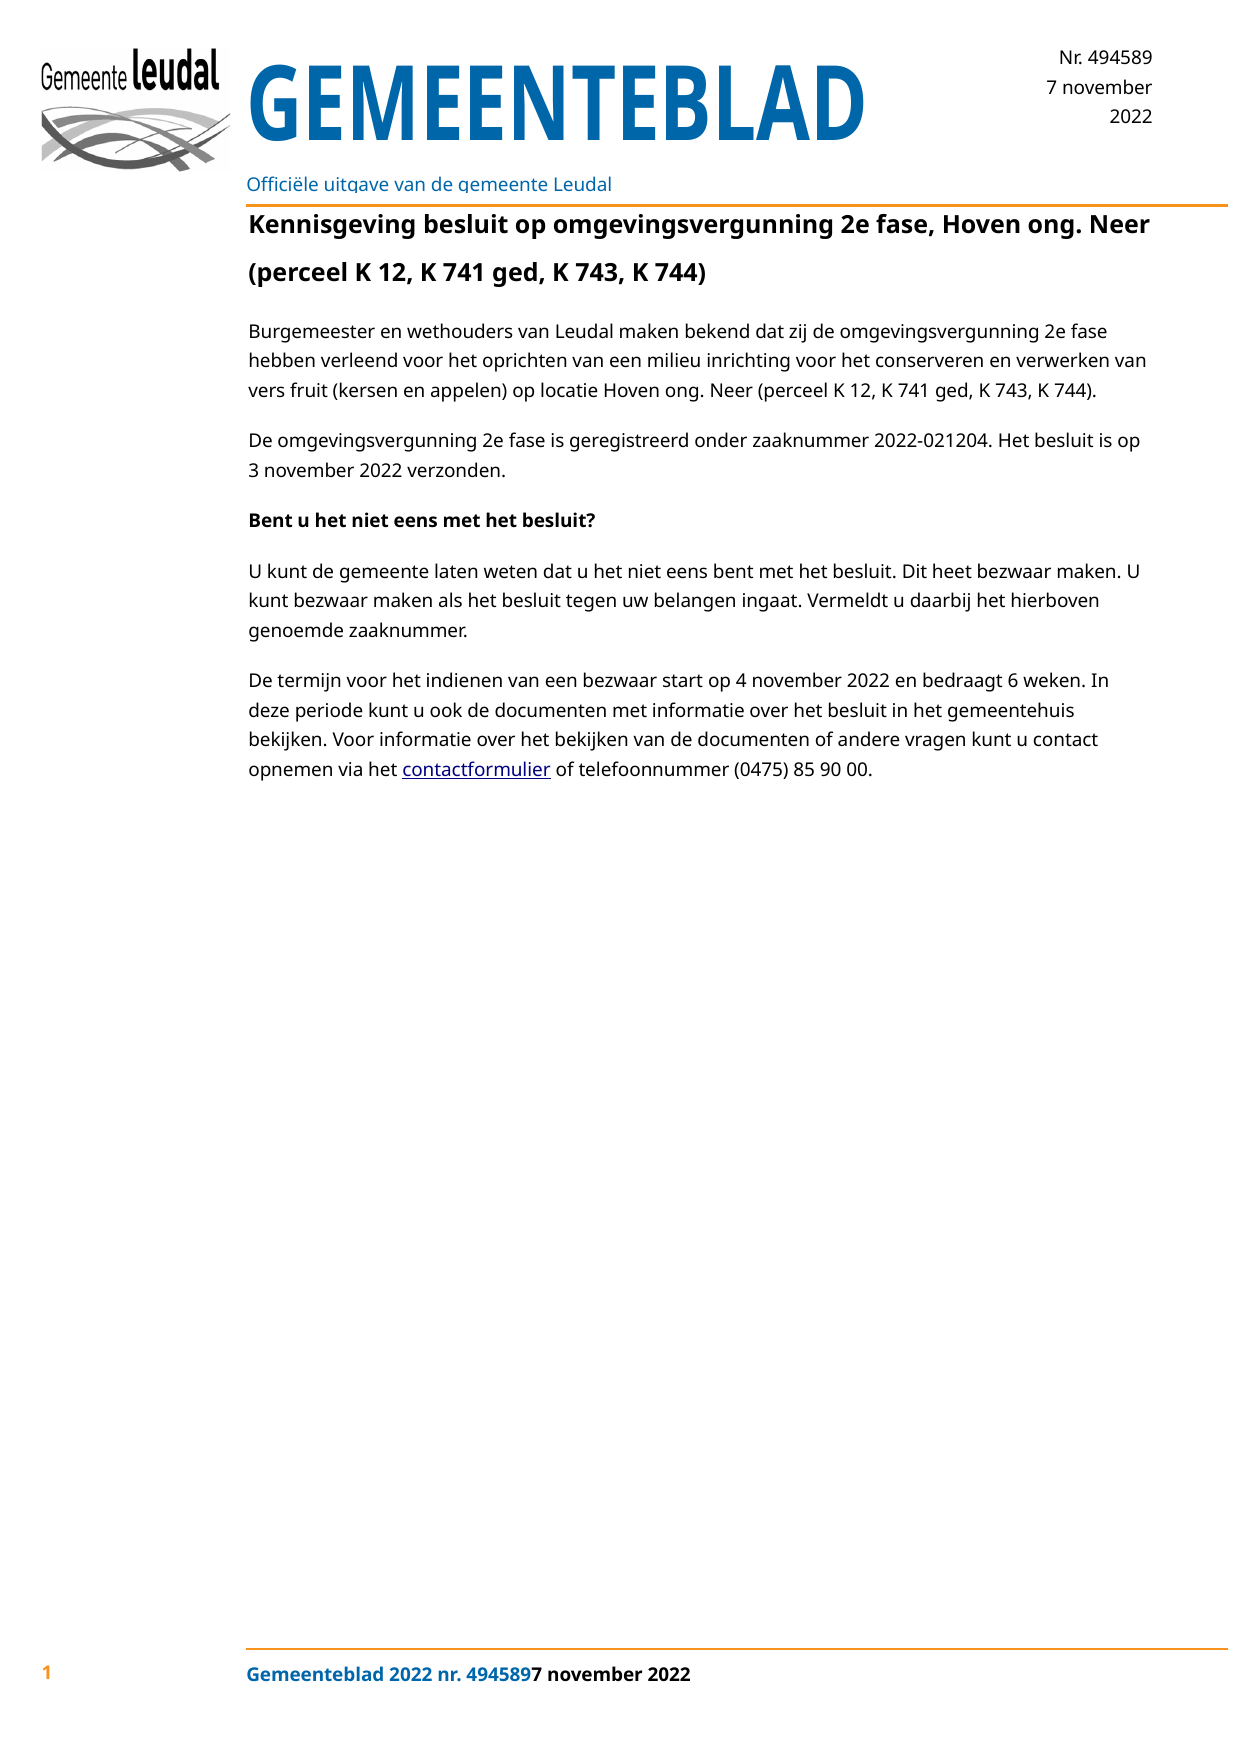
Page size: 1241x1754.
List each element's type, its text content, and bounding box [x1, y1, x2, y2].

text Burgemeester en wethouders van Leudal maken bekend dat zij de omgevingsvergunning 2e fase hebben verleend voor het oprichten van een milieu inrichting voor het conserveren en verwerken van vers fruit (kersen en appelen) op locatie Hoven ong. Neer (perceel K 12, K 741 ged, K 743, K 744). [248, 318, 1152, 403]
text Kennisgeving besluit op omgevingsvergunning 2e fase, Hoven ong. Neer (perceel K 12, K 741 ged, K 743, K 744) [248, 207, 1152, 288]
text Bent u het niet eens met het besluit? [248, 507, 1152, 533]
text De termijn voor het indienen van een bezwaar start op 4 november 2022 en bedraagt 6 weken. In deze periode kunt u ook de documenten met informatie over het besluit in het gemeentehuis bekijken. Voor informatie over het bekijken van de documenten of andere vragen kunt u contact opnemen via het contactformulier of telefoonnummer (0475) 85 90 00. [248, 667, 1152, 782]
picture [41, 47, 231, 172]
text De omgevingsvergunning 2e fase is geregistreerd onder zaaknummer 2022-021204. Het besluit is op 3 november 2022 verzonden. [248, 427, 1152, 483]
text U kunt de gemeente laten weten dat u het niet eens bent met het besluit. Dit heet bezwaar maken. U kunt bezwaar maken als het besluit tegen uw belangen ingaat. Vermeldt u daarbij het hierboven genoemde zaaknummer. [248, 558, 1152, 643]
